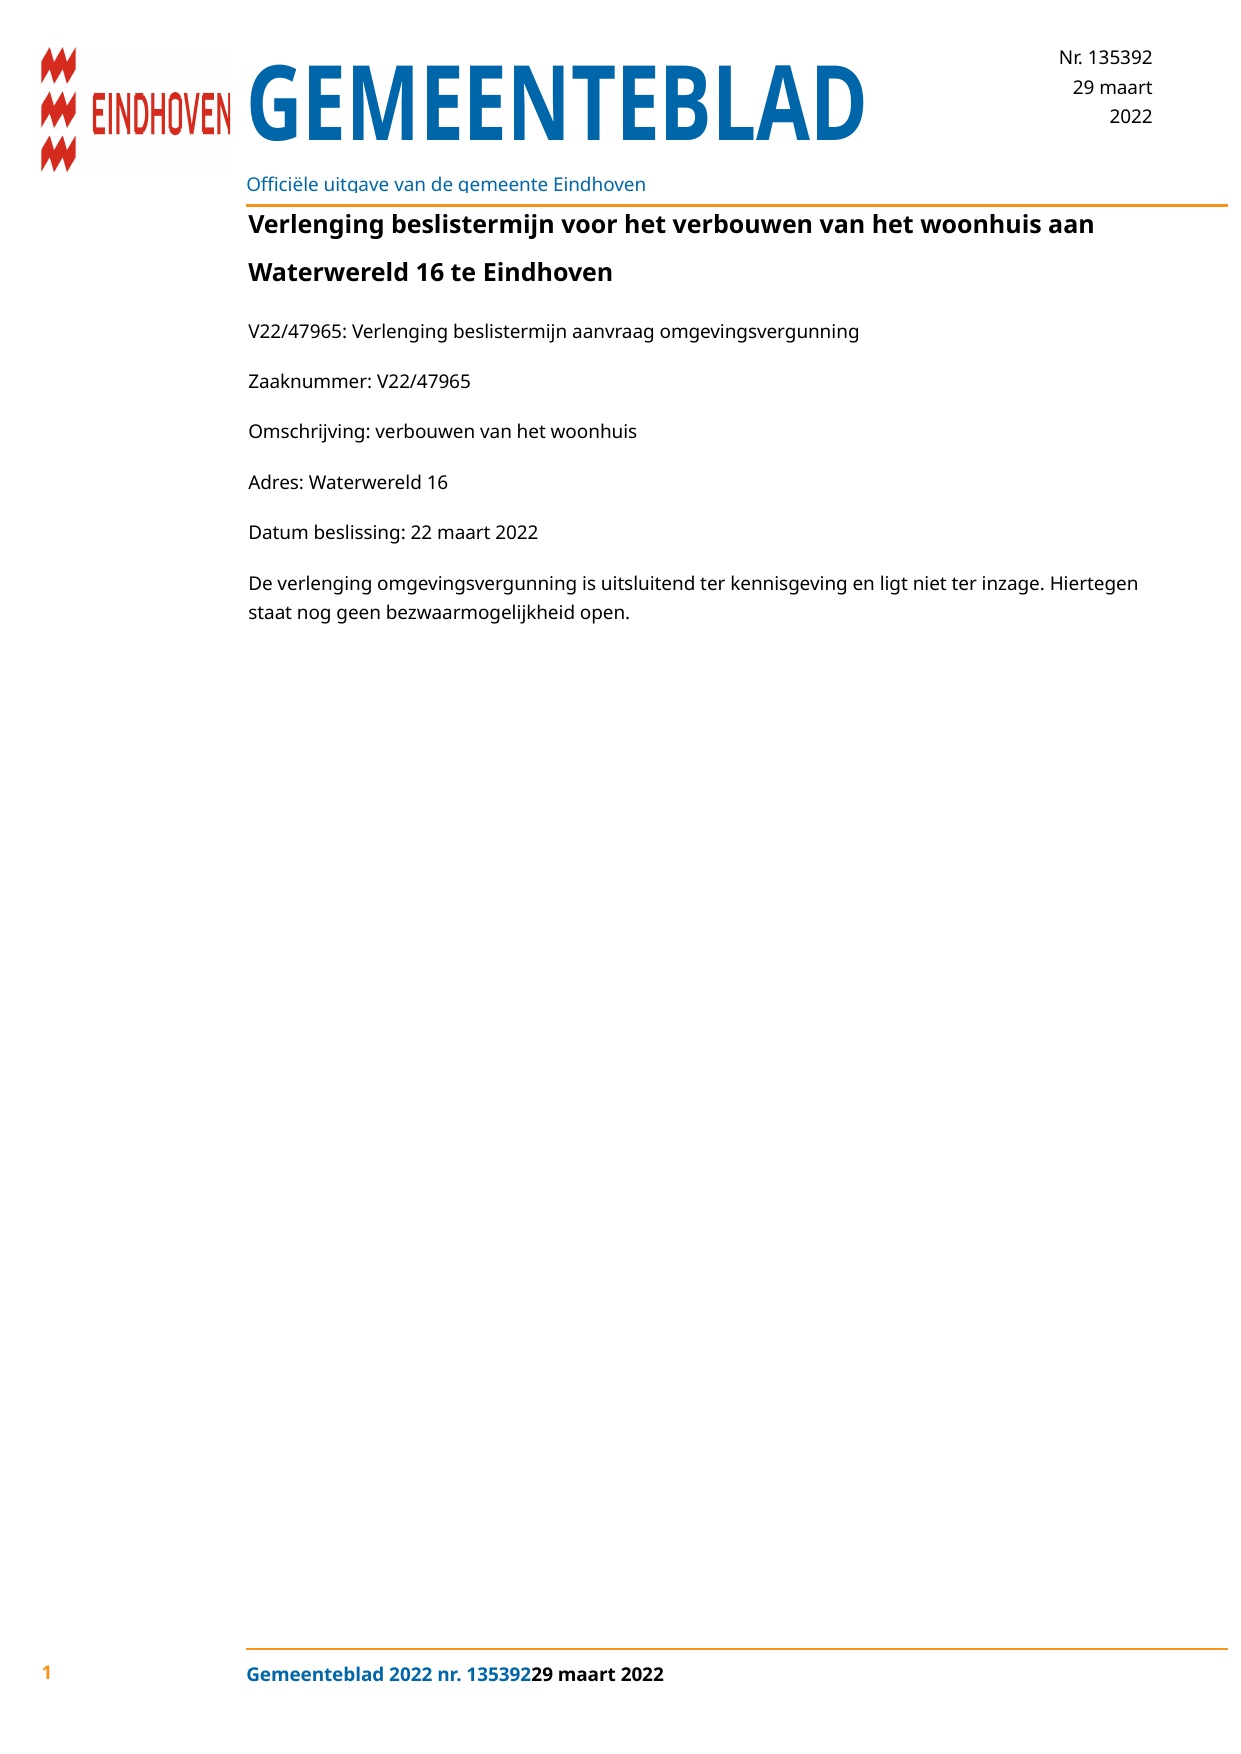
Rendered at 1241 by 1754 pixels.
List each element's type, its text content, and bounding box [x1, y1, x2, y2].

text Adres: Waterwereld 16 [248, 469, 1152, 495]
text Verlenging beslistermijn voor het verbouwen van het woonhuis aan Waterwereld 16 te Eindhoven [248, 207, 1152, 288]
text De verlenging omgevingsvergunning is uitsluitend ter kennisgeving en ligt niet ter inzage. Hiertegen staat nog geen bezwaarmogelijkheid open. [248, 570, 1152, 625]
picture [41, 47, 231, 172]
text Omschrijving: verbouwen van het woonhuis [248, 419, 1152, 444]
text Zaaknummer: V22/47965 [248, 368, 1152, 394]
text Datum beslissing: 22 maart 2022 [248, 519, 1152, 545]
text V22/47965: Verlenging beslistermijn aanvraag omgevingsvergunning [248, 318, 1152, 344]
